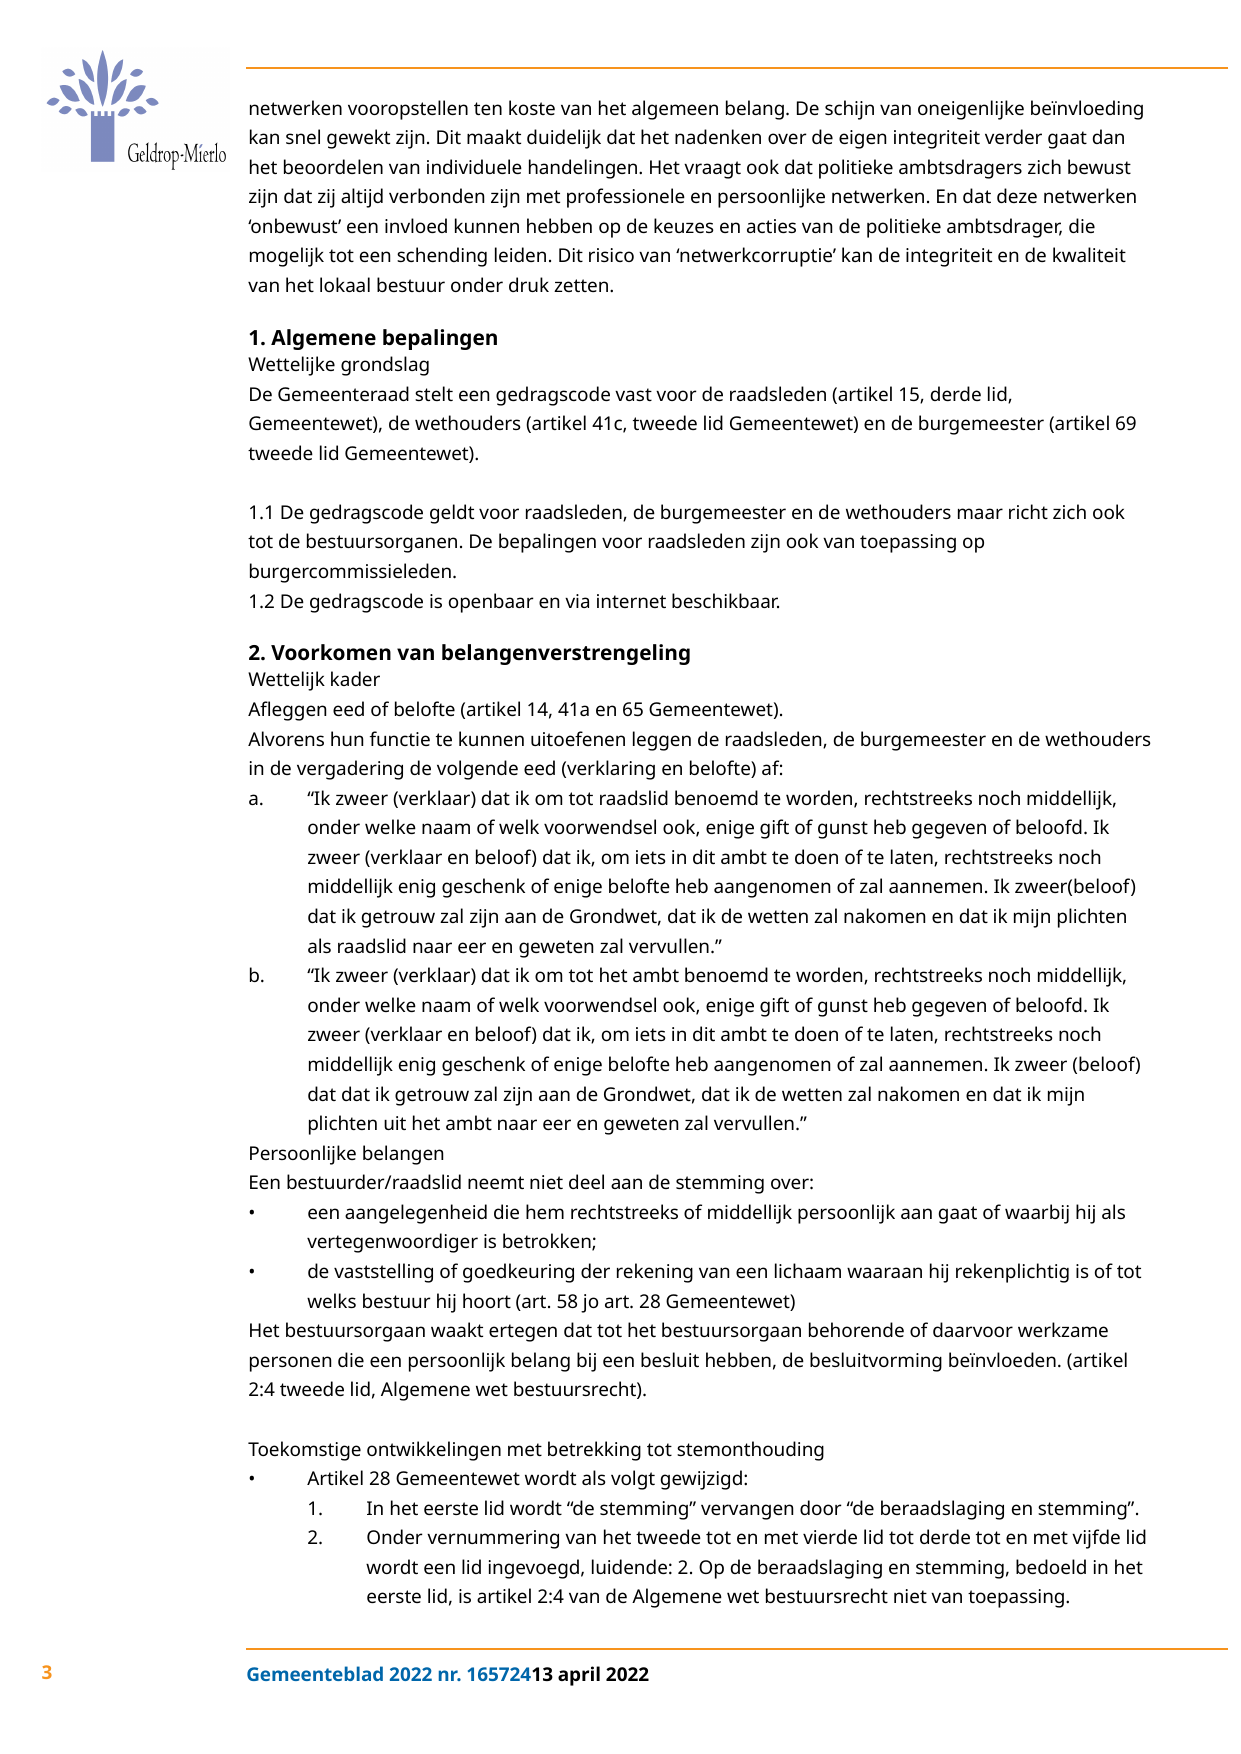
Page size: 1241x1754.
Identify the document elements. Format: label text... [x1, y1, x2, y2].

text Een bestuurder/raadslid neemt niet deel aan de stemming over: [248, 1169, 1152, 1195]
picture [41, 47, 231, 172]
text De Gemeenteraad stelt een gedragscode vast voor de raadsleden (artikel 15, derde lid, Gemeentewet), de wethouders (artikel 41c, tweede lid Gemeentewet) en de burgemeester (artikel 69 tweede lid Gemeentewet). [248, 381, 1152, 466]
list de vaststelling of goedkeuring der rekening van een lichaam waaraan hij rekenplichtig is of tot welks bestuur hij hoort (art. 58 jo art. 28 Gemeentewet) [248, 1258, 1152, 1314]
text 1. Algemene bepalingen [248, 323, 1152, 351]
text Wettelijk kader [248, 667, 1152, 692]
text Afleggen eed of belofte (artikel 14, 41a en 65 Gemeentewet). [248, 696, 1152, 722]
text 1.1 De gedragscode geldt voor raadsleden, de burgemeester en de wethouders maar richt zich ook tot de bestuursorganen. De bepalingen voor raadsleden zijn ook van toepassing op burgercommissieleden. [248, 499, 1152, 584]
text Wettelijke grondslag [248, 351, 1152, 377]
text Het bestuursorgaan waakt ertegen dat tot het bestuursorgaan behorende of daarvoor werkzame personen die een persoonlijk belang bij een besluit hebben, de besluitvorming beïnvloeden. (artikel 2:4 tweede lid, Algemene wet bestuursrecht). [248, 1317, 1152, 1402]
text Alvorens hun functie te kunnen uitoefenen leggen de raadsleden, de burgemeester en de wethouders in de vergadering de volgende eed (verklaring en belofte) af: [248, 726, 1152, 781]
list “Ik zweer (verklaar) dat ik om tot het ambt benoemd te worden, rechtstreeks noch middellijk, onder welke naam of welk voorwendsel ook, enige gift of gunst heb gegeven of beloofd. Ik zweer (verklaar en beloof) dat ik, om iets in dit ambt te doen of te laten, rechtstreeks noch middellijk enig geschenk of enige belofte heb aangenomen of zal aannemen. Ik zweer (beloof) dat dat ik getrouw zal zijn aan de Grondwet, dat ik de wetten zal nakomen en dat ik mijn plichten uit het ambt naar eer en geweten zal vervullen.” [248, 962, 1152, 1136]
text 1.2 De gedragscode is openbaar en via internet beschikbaar. [248, 588, 1152, 613]
text 2. Voorkomen van belangenverstrengeling [248, 638, 1152, 667]
list “Ik zweer (verklaar) dat ik om tot raadslid benoemd te worden, rechtstreeks noch middellijk, onder welke naam of welk voorwendsel ook, enige gift of gunst heb gegeven of beloofd. Ik zweer (verklaar en beloof) dat ik, om iets in dit ambt te doen of te laten, rechtstreeks noch middellijk enig geschenk of enige belofte heb aangenomen of zal aannemen. Ik zweer(beloof) dat ik getrouw zal zijn aan de Grondwet, dat ik de wetten zal nakomen en dat ik mijn plichten als raadslid naar eer en geweten zal vervullen.” [248, 785, 1152, 959]
list In het eerste lid wordt “de stemming” vervangen door “de beraadslaging en stemming”. [307, 1495, 1152, 1521]
list Onder vernummering van het tweede tot en met vierde lid tot derde tot en met vijfde lid wordt een lid ingevoegd, luidende: 2. Op de beraadslaging en stemming, bedoeld in het eerste lid, is artikel 2:4 van de Algemene wet bestuursrecht niet van toepassing. [307, 1524, 1152, 1609]
text netwerken vooropstellen ten koste van het algemeen belang. De schijn van oneigenlijke beïnvloeding kan snel gewekt zijn. Dit maakt duidelijk dat het nadenken over de eigen integriteit verder gaat dan het beoordelen van individuele handelingen. Het vraagt ook dat politieke ambtsdragers zich bewust zijn dat zij altijd verbonden zijn met professionele en persoonlijke netwerken. En dat deze netwerken ‘onbewust’ een invloed kunnen hebben op de keuzes en acties van de politieke ambtsdrager, die mogelijk tot een schending leiden. Dit risico van ‘netwerkcorruptie’ kan de integriteit en de kwaliteit van het lokaal bestuur onder druk zetten. [248, 95, 1152, 298]
text Persoonlijke belangen [248, 1140, 1152, 1166]
text Toekomstige ontwikkelingen met betrekking tot stemonthouding [248, 1436, 1152, 1462]
list een aangelegenheid die hem rechtstreeks of middellijk persoonlijk aan gaat of waarbij hij als vertegenwoordiger is betrokken; [248, 1199, 1152, 1254]
list Artikel 28 Gemeentewet wordt als volgt gewijzigd: [248, 1465, 1152, 1491]
